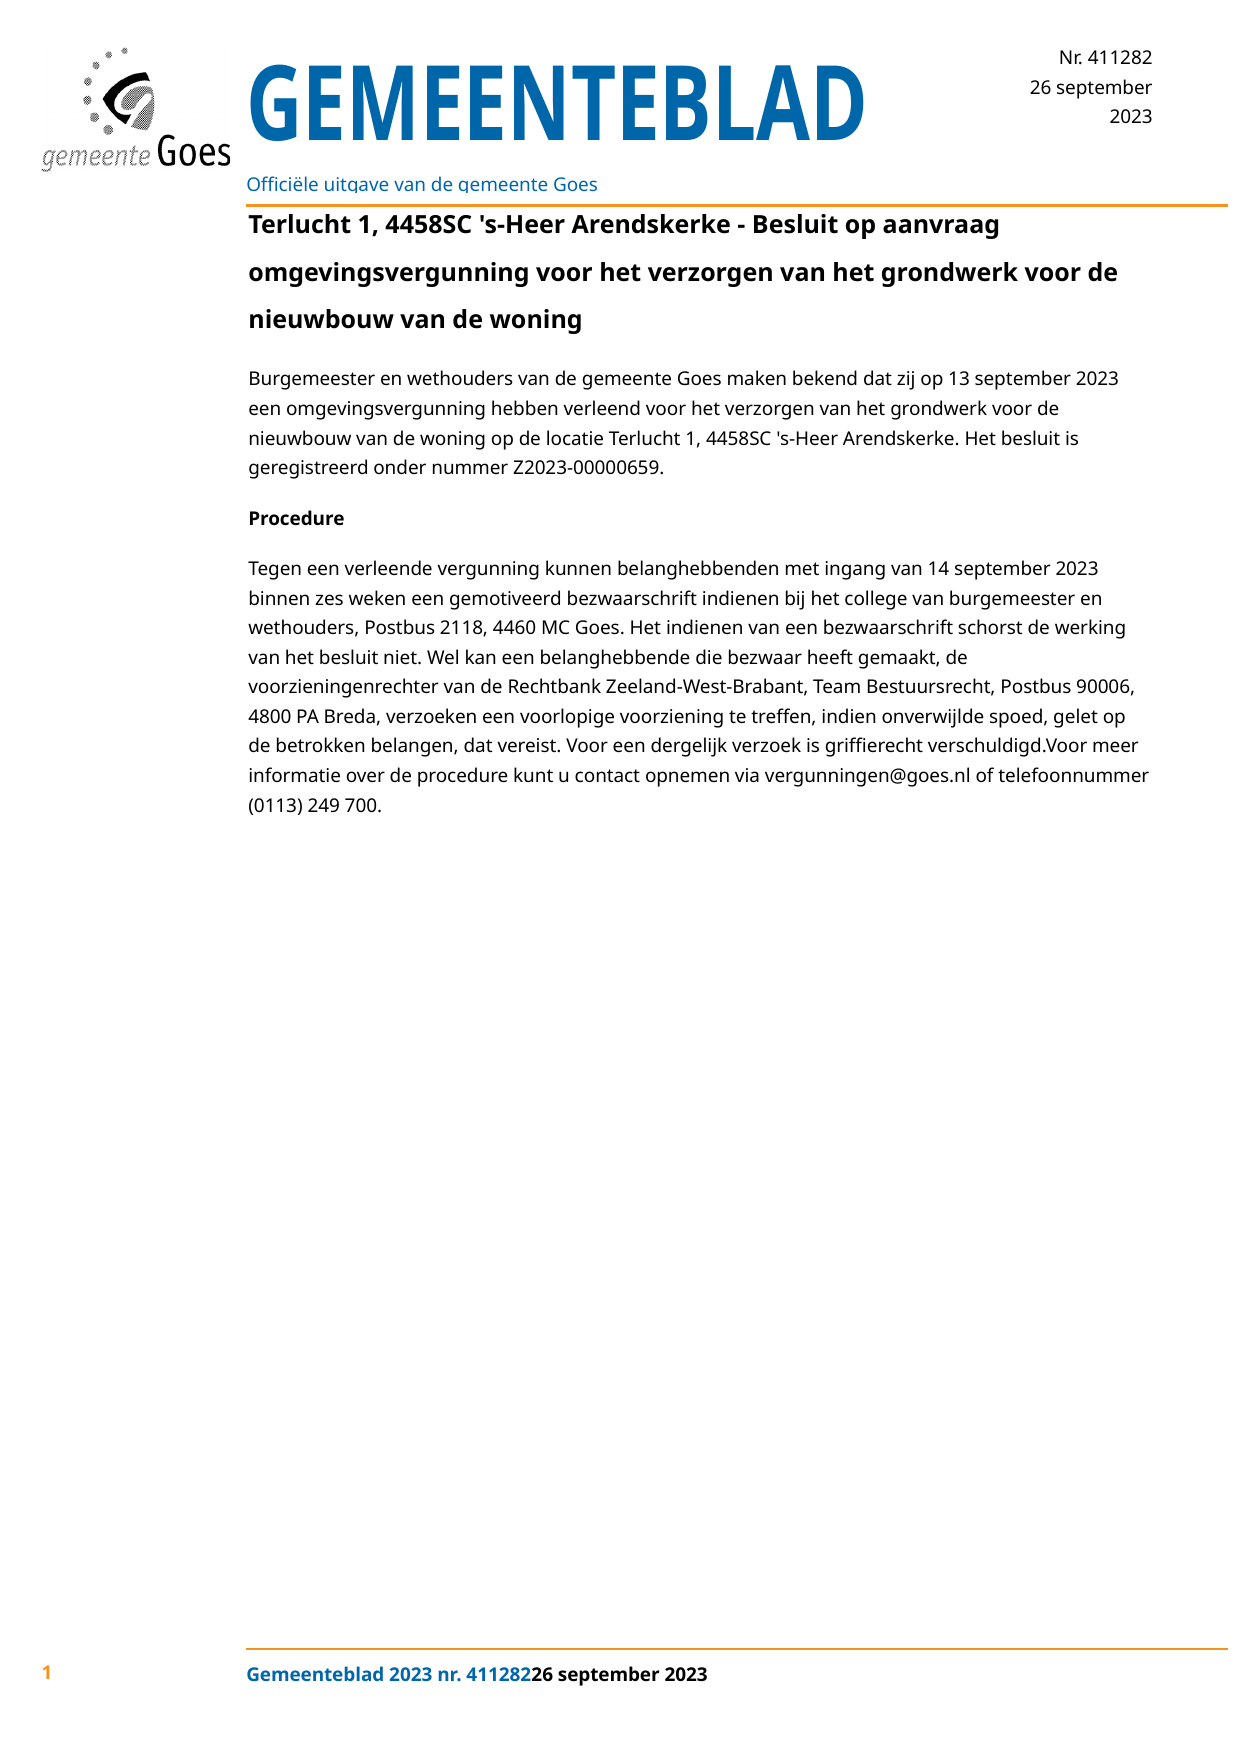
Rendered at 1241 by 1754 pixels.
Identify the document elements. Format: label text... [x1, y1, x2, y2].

text Terlucht 1, 4458SC 's-Heer Arendskerke - Besluit op aanvraag omgevingsvergunning voor het verzorgen van het grondwerk voor de nieuwbouw van de woning [248, 207, 1152, 336]
text Procedure [248, 505, 1152, 530]
text Tegen een verleende vergunning kunnen belanghebbenden met ingang van 14 september 2023 binnen zes weken een gemotiveerd bezwaarschrift indienen bij het college van burgemeester en wethouders, Postbus 2118, 4460 MC Goes. Het indienen van een bezwaarschrift schorst de werking van het besluit niet. Wel kan een belanghebbende die bezwaar heeft gemaakt, de voorzieningenrechter van de Rechtbank Zeeland-West-Brabant, Team Bestuursrecht, Postbus 90006, 4800 PA Breda, verzoeken een voorlopige voorziening te treffen, indien onverwijlde spoed, gelet op de betrokken belangen, dat vereist. Voor een dergelijk verzoek is griffierecht verschuldigd.Voor meer informatie over de procedure kunt u contact opnemen via vergunningen@goes.nl of telefoonnummer (0113) 249 700. [248, 555, 1152, 817]
picture [41, 47, 231, 172]
text Burgemeester en wethouders van de gemeente Goes maken bekend dat zij op 13 september 2023 een omgevingsvergunning hebben verleend voor het verzorgen van het grondwerk voor de nieuwbouw van de woning op de locatie Terlucht 1, 4458SC 's-Heer Arendskerke. Het besluit is geregistreerd onder nummer Z2023-00000659. [248, 366, 1152, 480]
